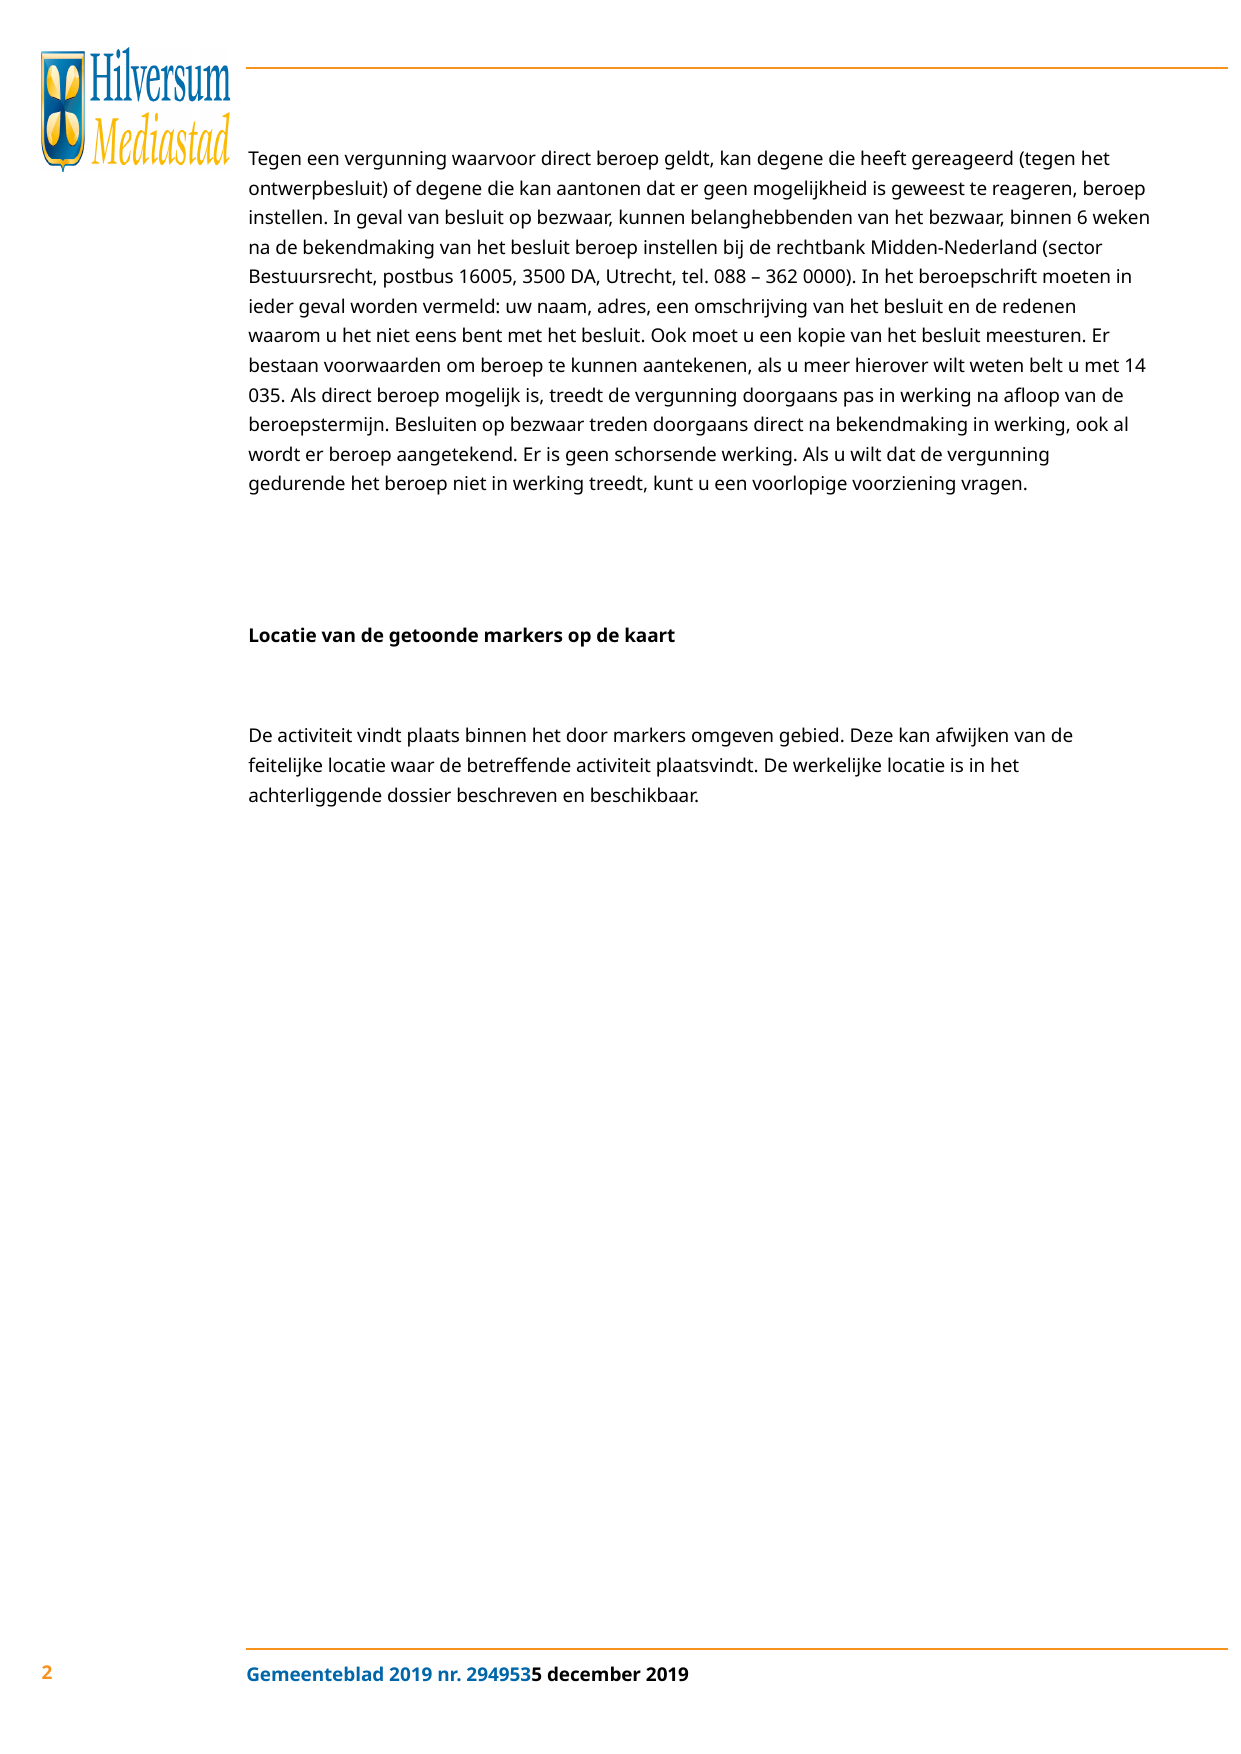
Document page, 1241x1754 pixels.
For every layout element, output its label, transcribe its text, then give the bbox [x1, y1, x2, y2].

text De activiteit vindt plaats binnen het door markers omgeven gebied. Deze kan afwijken van de feitelijke locatie waar de betreffende activiteit plaatsvindt. De werkelijke locatie is in het achterliggende dossier beschreven en beschikbaar. [248, 723, 1152, 808]
text Tegen een vergunning waarvoor direct beroep geldt, kan degene die heeft gereageerd (tegen het ontwerpbesluit) of degene die kan aantonen dat er geen mogelijkheid is geweest te reageren, beroep instellen. In geval van besluit op bezwaar, kunnen belanghebbenden van het bezwaar, binnen 6 weken na de bekendmaking van het besluit beroep instellen bij de rechtbank Midden-Nederland (sector Bestuursrecht, postbus 16005, 3500 DA, Utrecht, tel. 088 – 362 0000). In het beroepschrift moeten in ieder geval worden vermeld: uw naam, adres, een omschrijving van het besluit en de redenen waarom u het niet eens bent met het besluit. Ook moet u een kopie van het besluit meesturen. Er bestaan voorwaarden om beroep te kunnen aantekenen, als u meer hierover wilt weten belt u met 14 035. Als direct beroep mogelijk is, treedt de vergunning doorgaans pas in werking na afloop van de beroepstermijn. Besluiten op bezwaar treden doorgaans direct na bekendmaking in werking, ook al wordt er beroep aangetekend. Er is geen schorsende werking. Als u wilt dat de vergunning gedurende het beroep niet in werking treedt, kunt u een voorlopige voorziening vragen. [248, 145, 1152, 496]
picture [41, 47, 231, 172]
text Locatie van de getoonde markers op de kaart [248, 622, 1152, 648]
